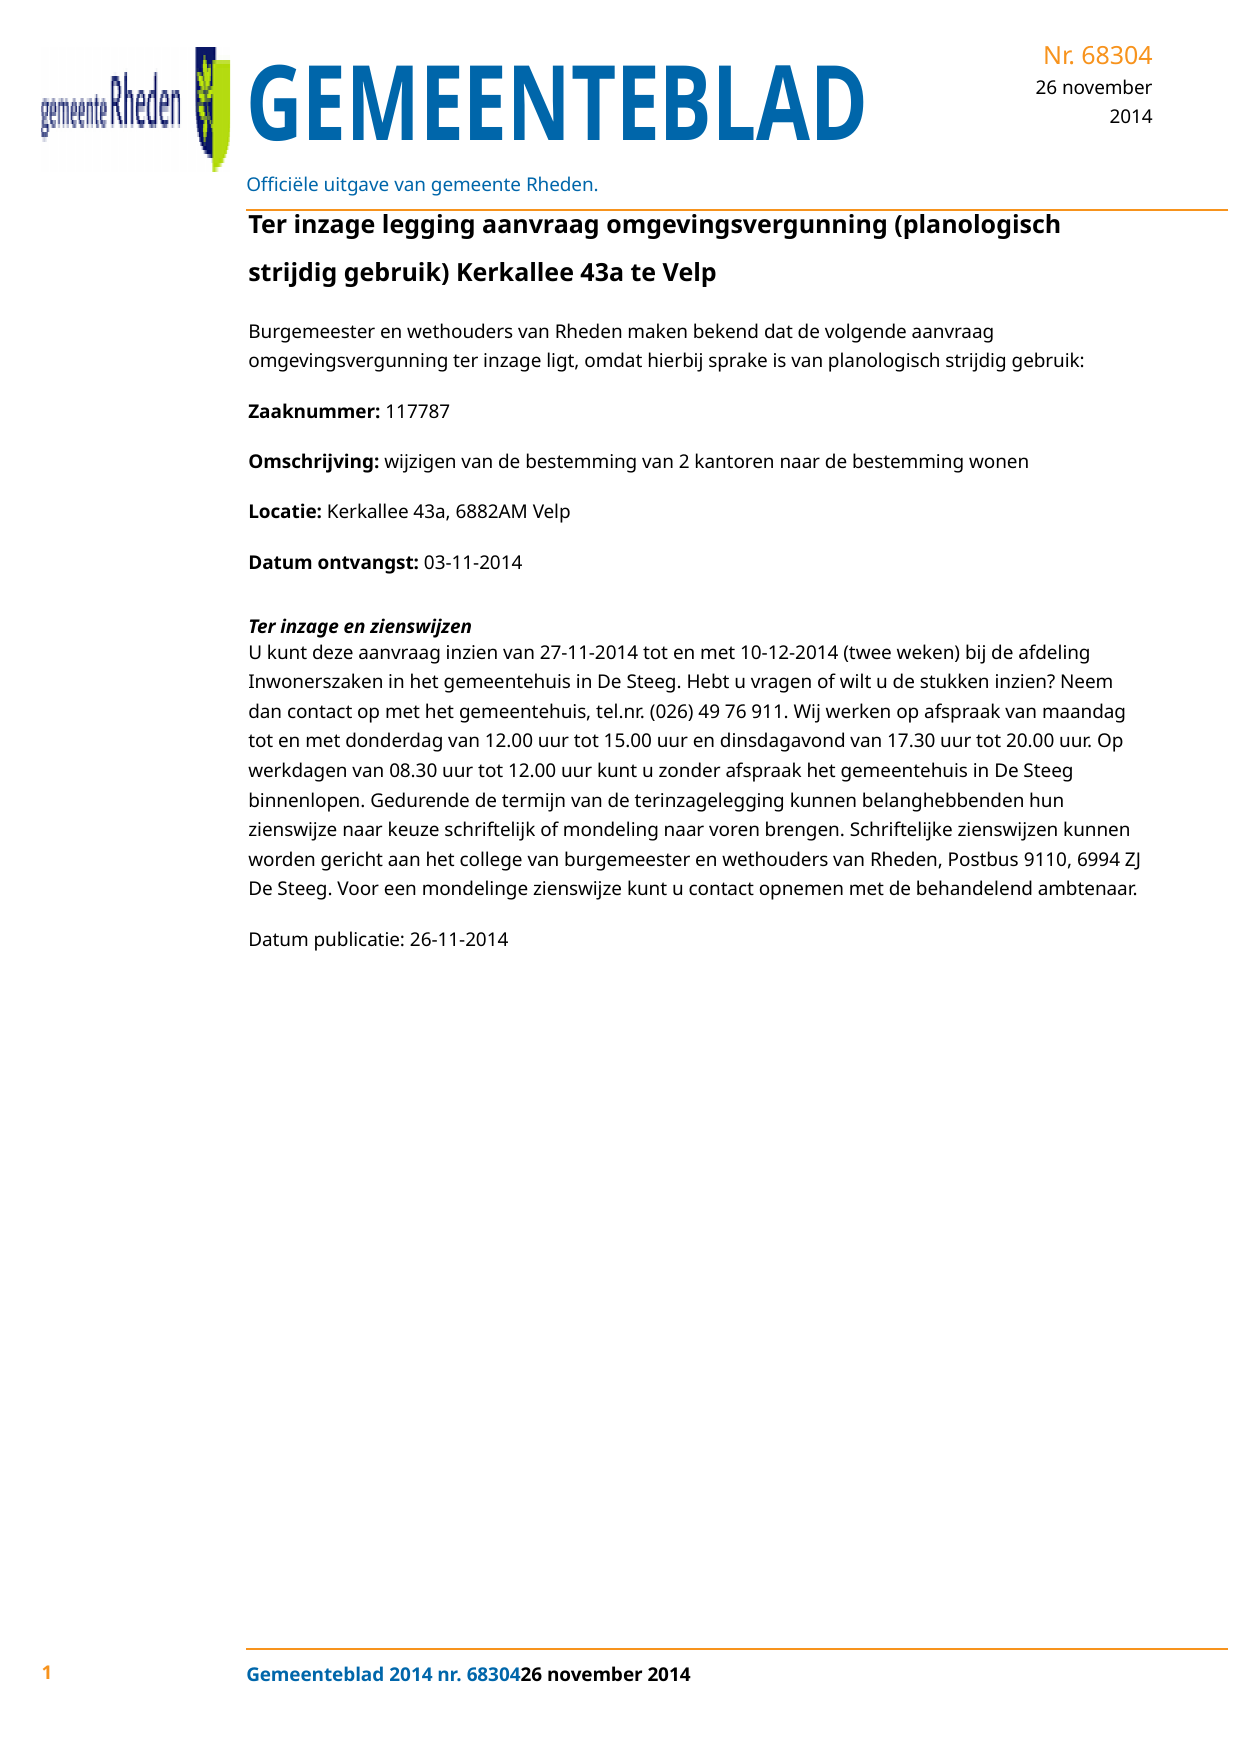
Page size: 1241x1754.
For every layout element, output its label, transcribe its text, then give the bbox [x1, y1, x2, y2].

text Omschrijving: wijzigen van de bestemming van 2 kantoren naar de bestemming wonen [248, 448, 1152, 474]
text Ter inzage legging aanvraag omgevingsvergunning (planologisch strijdig gebruik) Kerkallee 43a te Velp [248, 211, 1152, 288]
text Zaaknummer: 117787 [248, 398, 1152, 424]
text Datum publicatie: 26-11-2014 [248, 926, 1152, 952]
text Ter inzage en zienswijzen [248, 613, 1152, 639]
text Locatie: Kerkallee 43a, 6882AM Velp [248, 499, 1152, 524]
text Burgemeester en wethouders van Rheden maken bekend dat de volgende aanvraag omgevingsvergunning ter inzage ligt, omdat hierbij sprake is van planologisch strijdig gebruik: [248, 318, 1152, 373]
picture [41, 47, 231, 172]
text U kunt deze aanvraag inzien van 27-11-2014 tot en met 10-12-2014 (twee weken) bij de afdeling Inwonerszaken in het gemeentehuis in De Steeg. Hebt u vragen of wilt u de stukken inzien? Neem dan contact op met het gemeentehuis, tel.nr. (026) 49 76 911. Wij werken op afspraak van maandag tot en met donderdag van 12.00 uur tot 15.00 uur en dinsdagavond van 17.30 uur tot 20.00 uur. Op werkdagen van 08.30 uur tot 12.00 uur kunt u zonder afspraak het gemeentehuis in De Steeg binnenlopen. Gedurende de termijn van de terinzagelegging kunnen belanghebbenden hun zienswijze naar keuze schriftelijk of mondeling naar voren brengen. Schriftelijke zienswijzen kunnen worden gericht aan het college van burgemeester en wethouders van Rheden, Postbus 9110, 6994 ZJ De Steeg. Voor een mondelinge zienswijze kunt u contact opnemen met de behandelend ambtenaar. [248, 639, 1152, 901]
text Datum ontvangst: 03-11-2014 [248, 549, 1152, 575]
